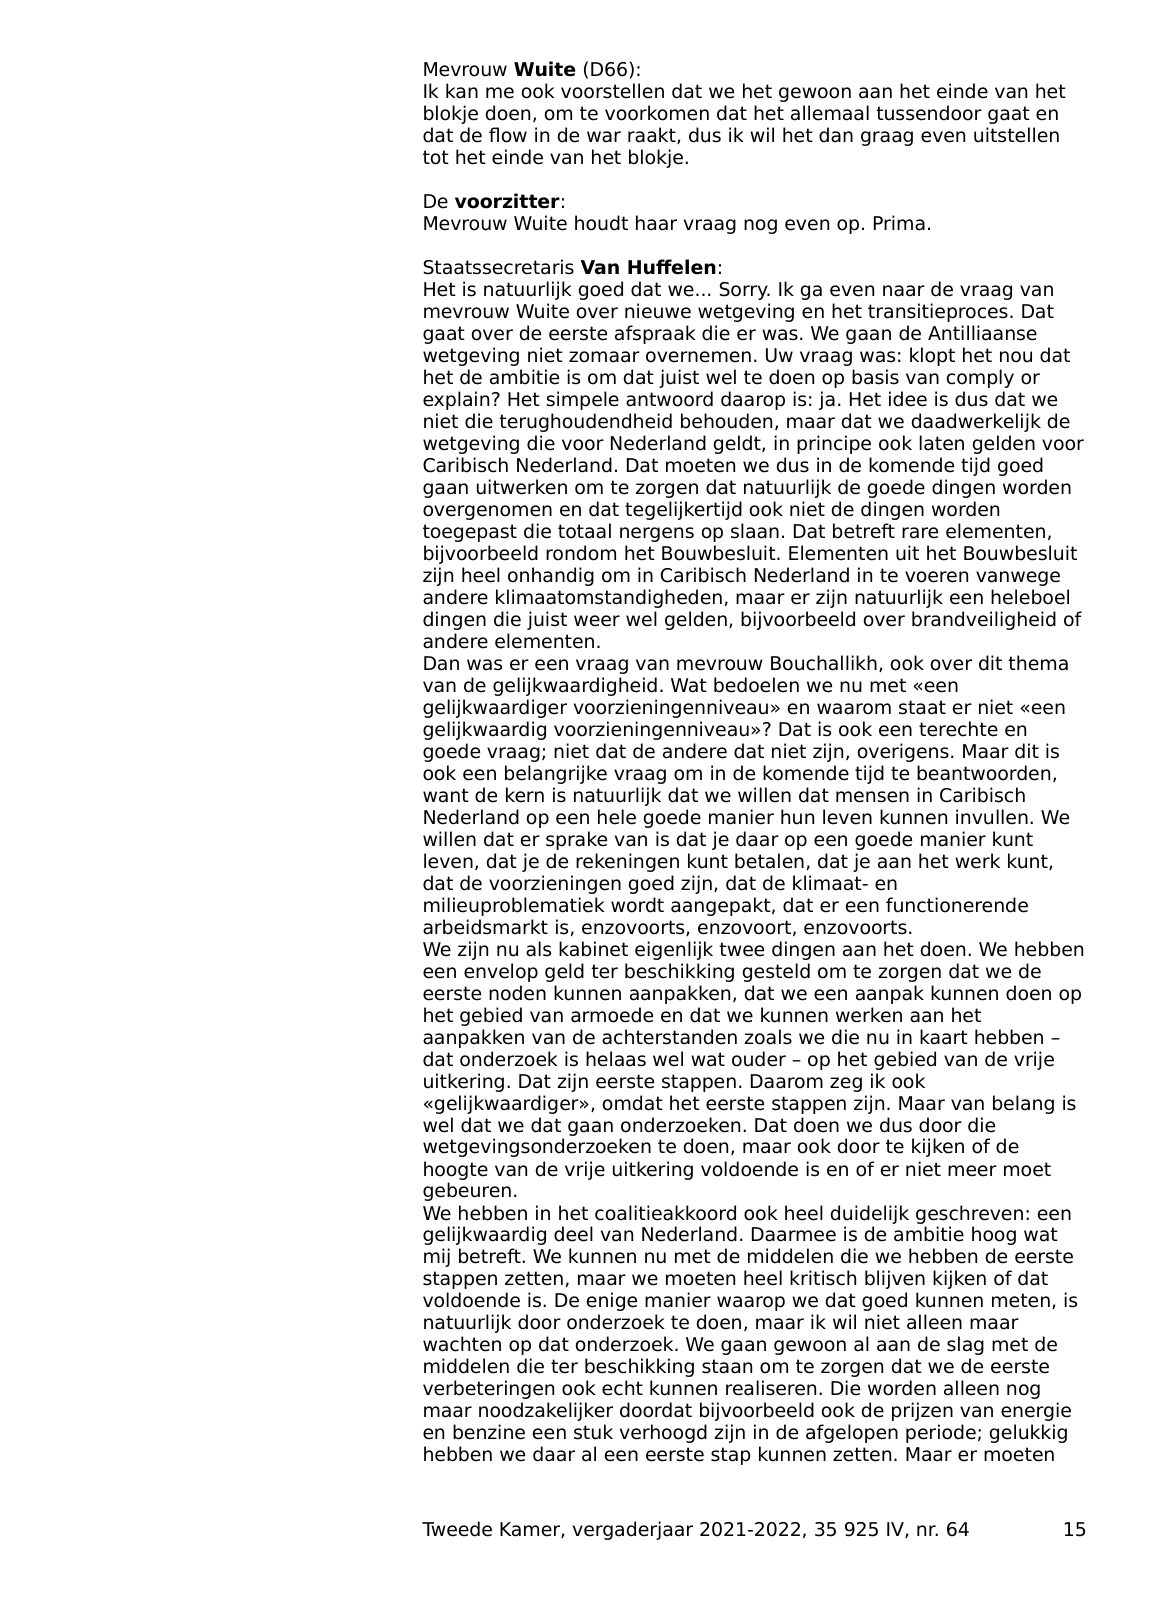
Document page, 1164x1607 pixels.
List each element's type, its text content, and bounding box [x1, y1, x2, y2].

text We zijn nu als kabinet eigenlijk twee dingen aan het doen. We hebben een envelop geld ter beschikking gesteld om te zorgen dat we de eerste noden kunnen aanpakken, dat we een aanpak kunnen doen op het gebied van armoede en dat we kunnen werken aan het aanpakken van de achterstanden zoals we die nu in kaart hebben – dat onderzoek is helaas wel wat ouder – op het gebied van de vrije uitkering. Dat zijn eerste stappen. Daarom zeg ik ook «gelijkwaardiger», omdat het eerste stappen zijn. Maar van belang is wel dat we dat gaan onderzoeken. Dat doen we dus door die wetgevingsonderzoeken te doen, maar ook door te kijken of de hoogte van de vrije uitkering voldoende is en of er niet meer moet gebeuren. [422, 939, 1087, 1202]
text Het is natuurlijk goed dat we... Sorry. Ik ga even naar de vraag van mevrouw Wuite over nieuwe wetgeving en het transitieproces. Dat gaat over de eerste afspraak die er was. We gaan de Antilliaanse wetgeving niet zomaar overnemen. Uw vraag was: klopt het nou dat het de ambitie is om dat juist wel te doen op basis van comply or explain? Het simpele antwoord daarop is: ja. Het idee is dus dat we niet die terughoudendheid behouden, maar dat we daadwerkelijk de wetgeving die voor Nederland geldt, in principe ook laten gelden voor Caribisch Nederland. Dat moeten we dus in de komende tijd goed gaan uitwerken om te zorgen dat natuurlijk de goede dingen worden overgenomen en dat tegelijkertijd ook niet de dingen worden toegepast die totaal nergens op slaan. Dat betreft rare elementen, bijvoorbeeld rondom het Bouwbesluit. Elementen uit het Bouwbesluit zijn heel onhandig om in Caribisch Nederland in te voeren vanwege andere klimaatomstandigheden, maar er zijn natuurlijk een heleboel dingen die juist weer wel gelden, bijvoorbeeld over brandveiligheid of andere elementen. [422, 279, 1087, 653]
text Mevrouw Wuite houdt haar vraag nog even op. Prima. [422, 213, 1087, 235]
text We hebben in het coalitieakkoord ook heel duidelijk geschreven: een gelijkwaardig deel van Nederland. Daarmee is de ambitie hoog wat mij betreft. We kunnen nu met de middelen die we hebben de eerste stappen zetten, maar we moeten heel kritisch blijven kijken of dat voldoende is. De enige manier waarop we dat goed kunnen meten, is natuurlijk door onderzoek te doen, maar ik wil niet alleen maar wachten op dat onderzoek. We gaan gewoon al aan de slag met de middelen die ter beschikking staan om te zorgen dat we de eerste verbeteringen ook echt kunnen realiseren. Die worden alleen nog maar noodzakelijker doordat bijvoorbeeld ook de prijzen van energie en benzine een stuk verhoogd zijn in de afgelopen periode; gelukkig hebben we daar al een eerste stap kunnen zetten. Maar er moeten [422, 1202, 1087, 1466]
text De voorzitter: [422, 191, 1087, 213]
text Dan was er een vraag van mevrouw Bouchallikh, ook over dit thema van de gelijkwaardigheid. Wat bedoelen we nu met «een gelijkwaardiger voorzieningenniveau» en waarom staat er niet «een gelijkwaardig voorzieningenniveau»? Dat is ook een terechte en goede vraag; niet dat de andere dat niet zijn, overigens. Maar dit is ook een belangrijke vraag om in de komende tijd te beantwoorden, want de kern is natuurlijk dat we willen dat mensen in Caribisch Nederland op een hele goede manier hun leven kunnen invullen. We willen dat er sprake van is dat je daar op een goede manier kunt leven, dat je de rekeningen kunt betalen, dat je aan het werk kunt, dat de voorzieningen goed zijn, dat de klimaat- en milieuproblematiek wordt aangepakt, dat er een functionerende arbeidsmarkt is, enzovoorts, enzovoort, enzovoorts. [422, 653, 1087, 939]
text Ik kan me ook voorstellen dat we het gewoon aan het einde van het blokje doen, om te voorkomen dat het allemaal tussendoor gaat en dat de flow in de war raakt, dus ik wil het dan graag even uitstellen tot het einde van het blokje. [422, 81, 1087, 169]
text Staatssecretaris Van Huffelen: [422, 257, 1087, 279]
text Mevrouw Wuite (D66): [422, 59, 1087, 81]
